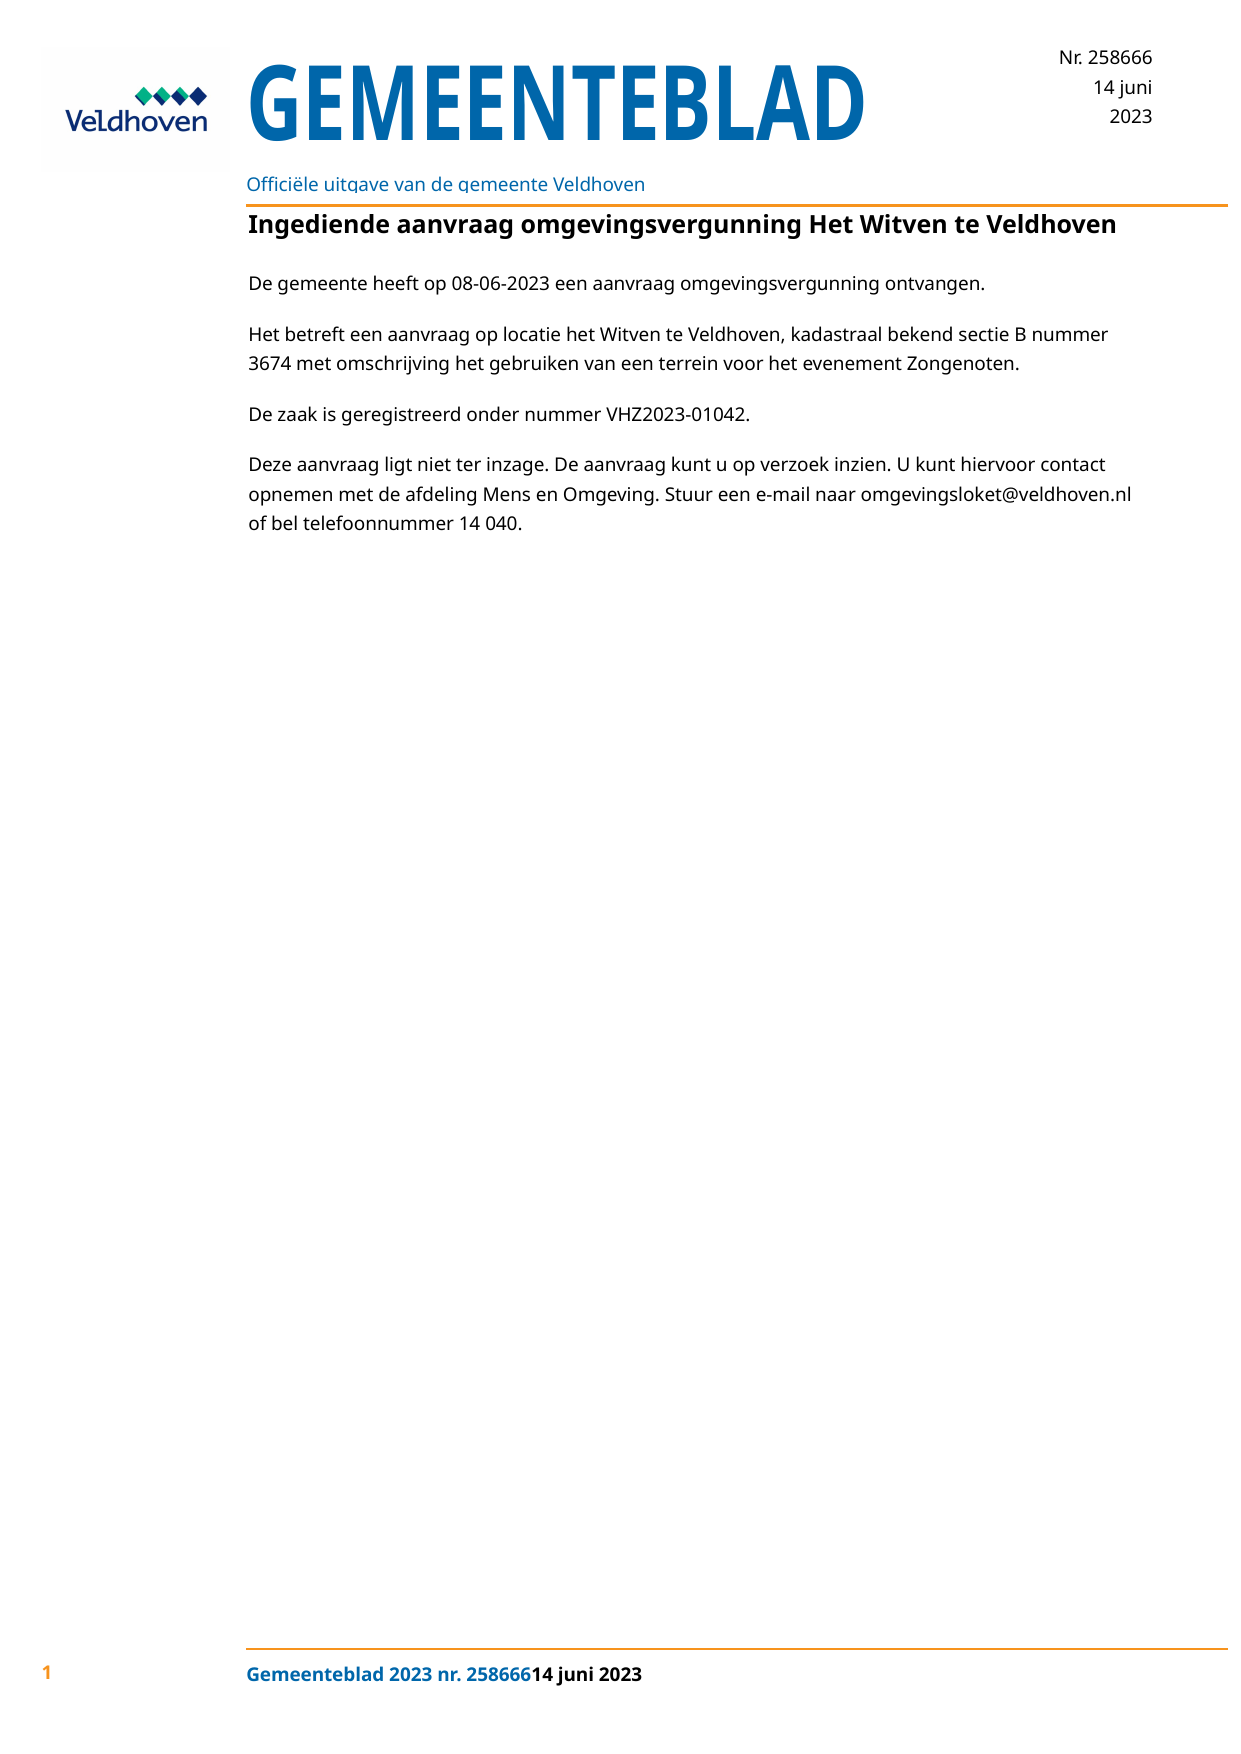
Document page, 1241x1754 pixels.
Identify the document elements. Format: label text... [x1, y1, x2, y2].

text De zaak is geregistreerd onder nummer VHZ2023-01042. [248, 401, 1152, 426]
picture [41, 47, 231, 172]
text Deze aanvraag ligt niet ter inzage. De aanvraag kunt u op verzoek inzien. U kunt hiervoor contact opnemen met de afdeling Mens en Omgeving. Stuur een e-mail naar omgevingsloket@veldhoven.nl of bel telefoonnummer 14 040. [248, 451, 1152, 536]
text Het betreft een aanvraag op locatie het Witven te Veldhoven, kadastraal bekend sectie B nummer 3674 met omschrijving het gebruiken van een terrein voor het evenement Zongenoten. [248, 321, 1152, 376]
text Ingediende aanvraag omgevingsvergunning Het Witven te Veldhoven [248, 207, 1152, 241]
text De gemeente heeft op 08-06-2023 een aanvraag omgevingsvergunning ontvangen. [248, 270, 1152, 296]
